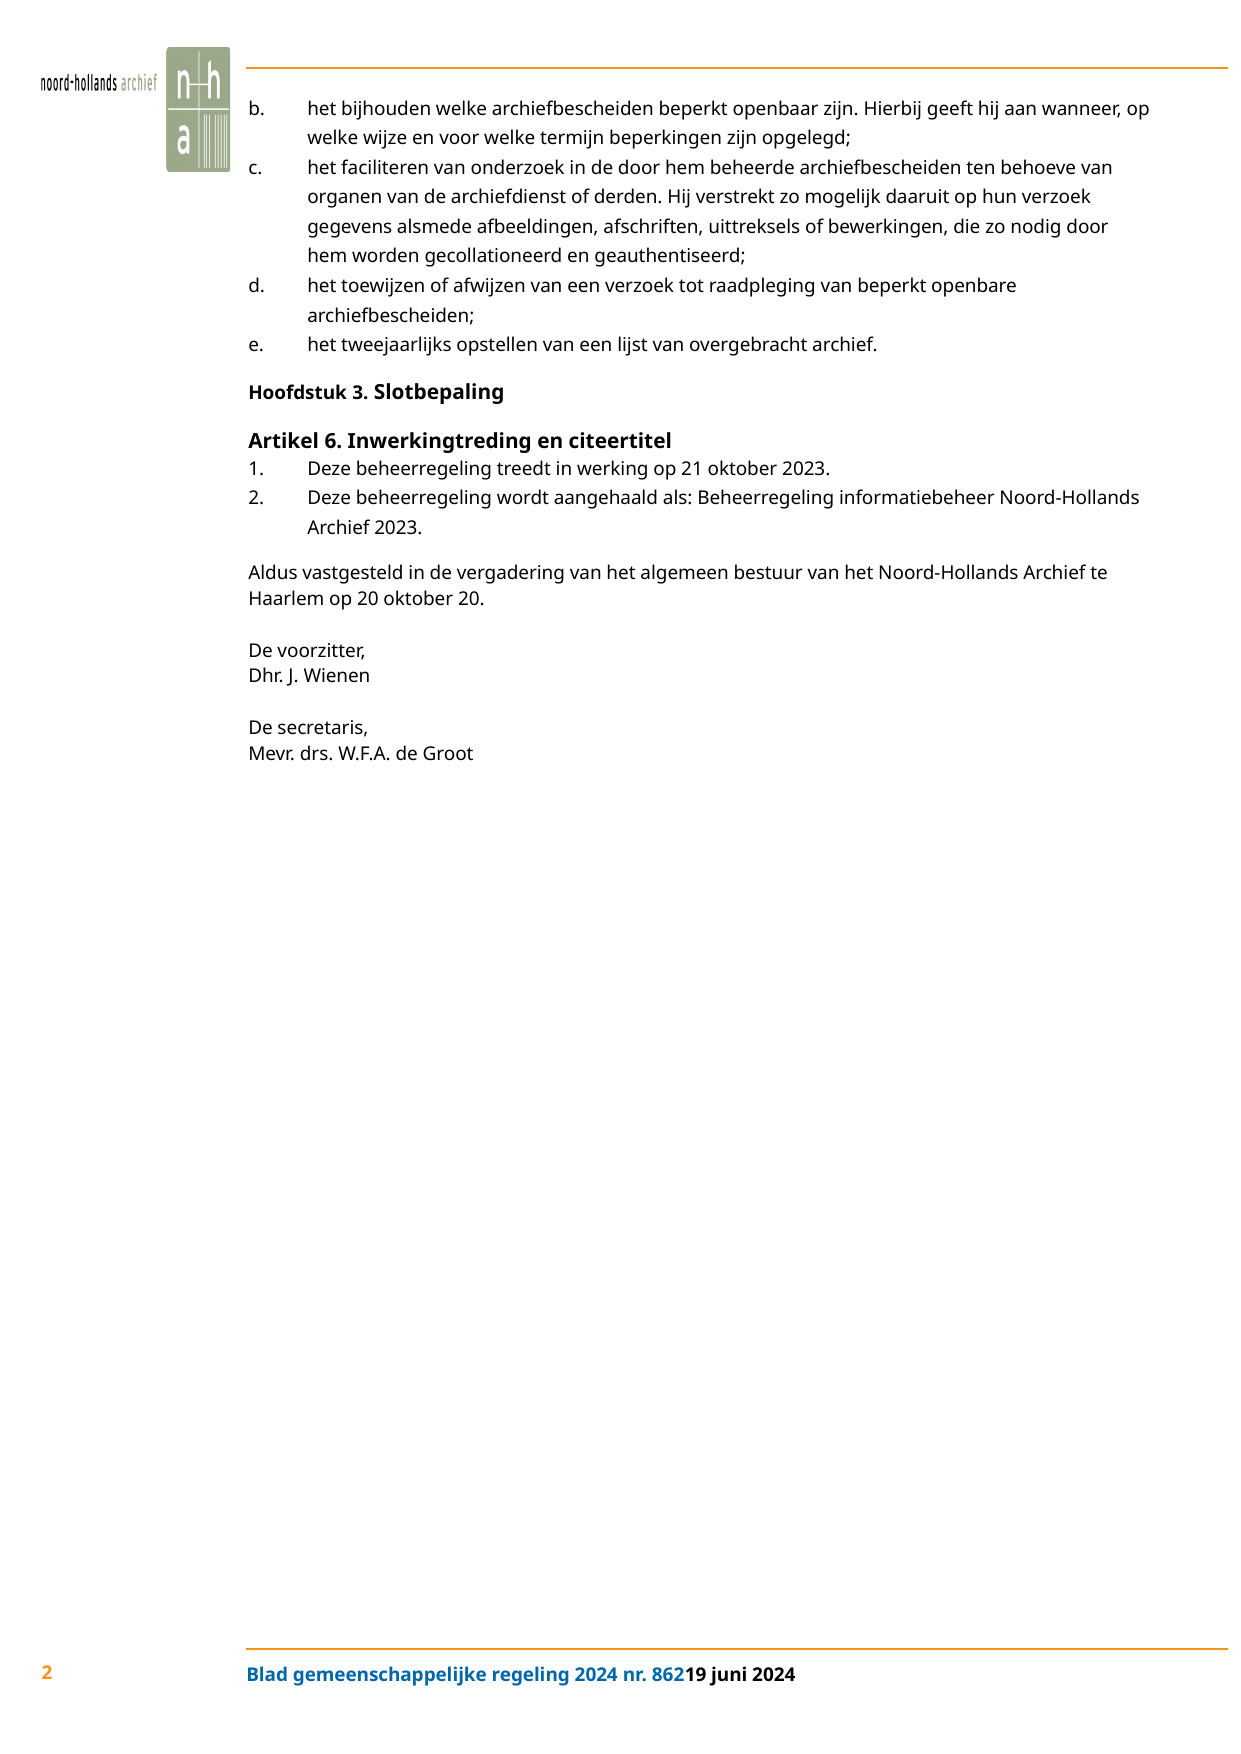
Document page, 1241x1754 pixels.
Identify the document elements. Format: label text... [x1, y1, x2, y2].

list Deze beheerregeling treedt in werking op 21 oktober 2023. [248, 455, 1152, 481]
text Aldus vastgesteld in de vergadering van het algemeen bestuur van het Noord-Hollands Archief te Haarlem op 20 oktober 20. [248, 559, 1152, 611]
list het faciliteren van onderzoek in de door hem beheerde archiefbescheiden ten behoeve van organen van de archiefdienst of derden. Hij verstrekt zo mogelijk daaruit op hun verzoek gegevens alsmede afbeeldingen, afschriften, uittreksels of bewerkingen, die zo nodig door hem worden gecollationeerd en geauthentiseerd; [248, 154, 1152, 268]
list het tweejaarlijks opstellen van een lijst van overgebracht archief. [248, 331, 1152, 357]
text Artikel 6. Inwerkingtreding en citeertitel [248, 426, 1152, 455]
picture [41, 47, 231, 172]
text De voorzitter, [248, 637, 1152, 662]
list het bijhouden welke archiefbescheiden beperkt openbaar zijn. Hierbij geeft hij aan wanneer, op welke wijze en voor welke termijn beperkingen zijn opgelegd; [248, 95, 1152, 150]
list Deze beheerregeling wordt aangehaald als: Beheerregeling informatiebeheer Noord-Hollands Archief 2023. [248, 484, 1152, 540]
text Mevr. drs. W.F.A. de Groot [248, 740, 1152, 765]
text Dhr. J. Wienen [248, 662, 1152, 688]
text De secretaris, [248, 714, 1152, 740]
list het toewijzen of afwijzen van een verzoek tot raadpleging van beperkt openbare archiefbescheiden; [248, 272, 1152, 328]
text Hoofdstuk 3. Slotbepaling [248, 377, 1152, 406]
